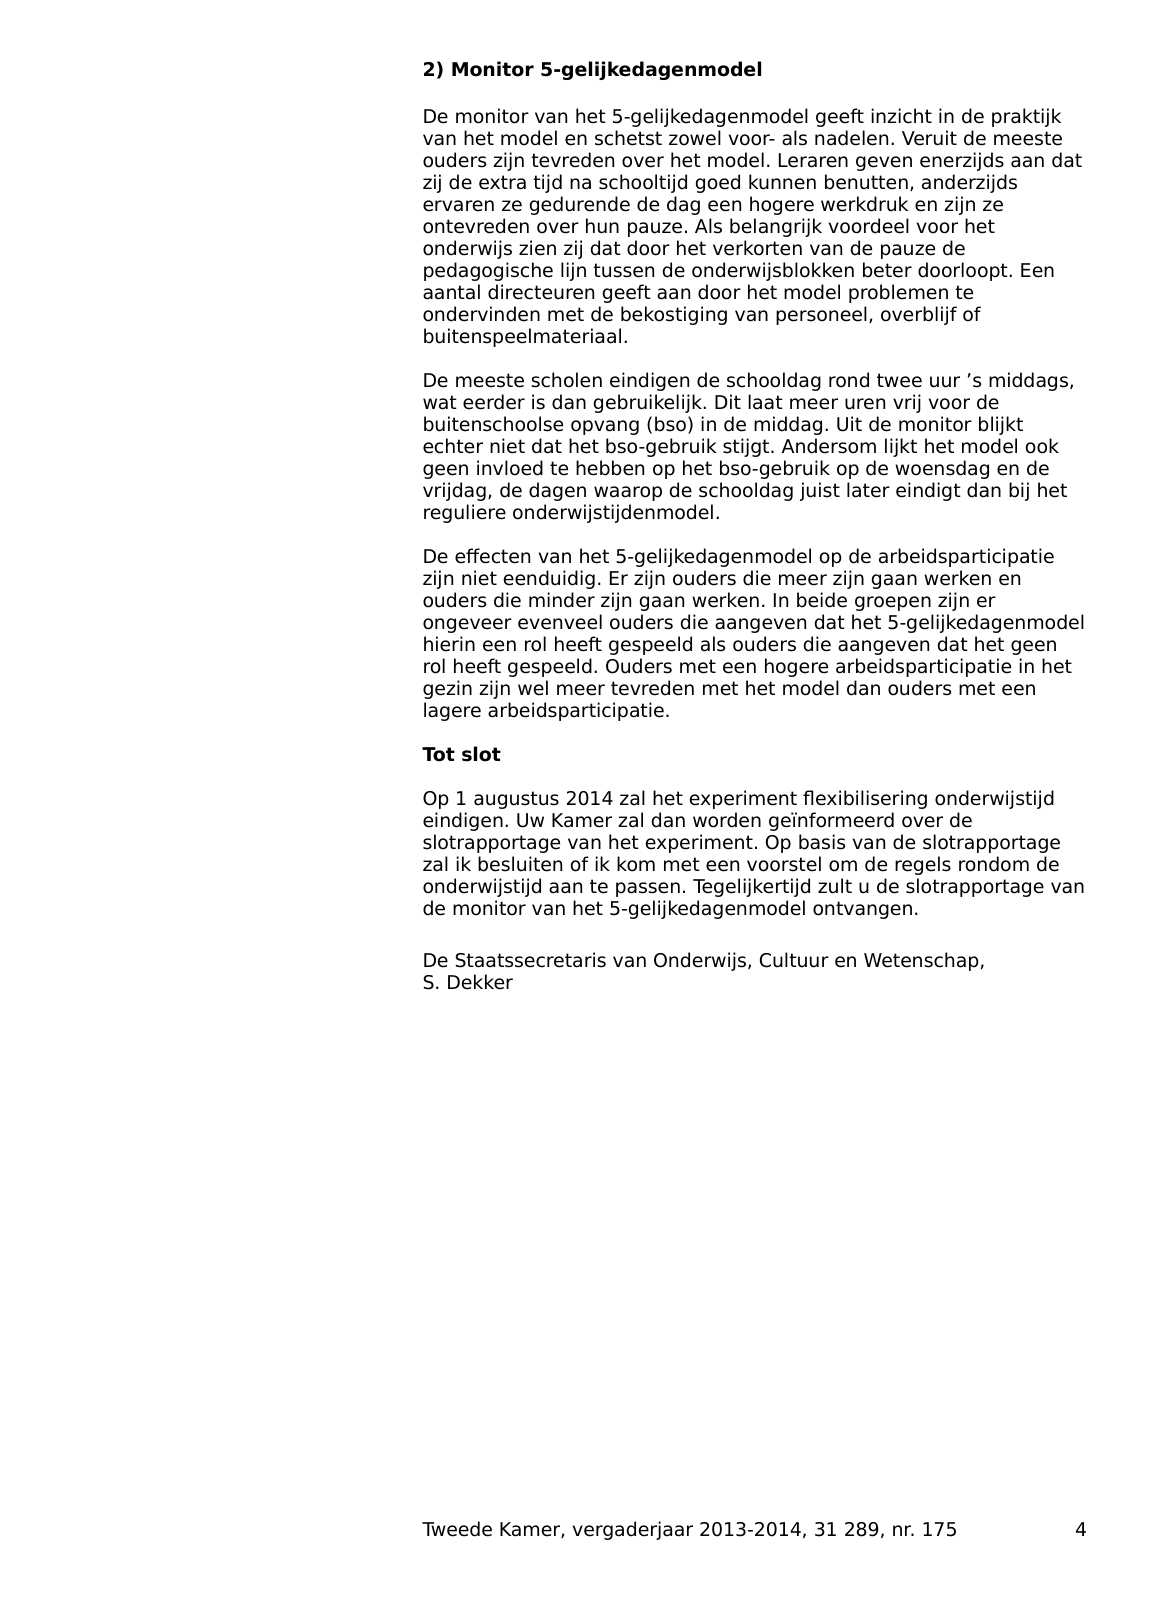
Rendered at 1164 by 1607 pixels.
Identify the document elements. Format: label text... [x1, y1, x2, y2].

text De effecten van het 5-gelijkedagenmodel op de arbeidsparticipatie zijn niet eenduidig. Er zijn ouders die meer zijn gaan werken en ouders die minder zijn gaan werken. In beide groepen zijn er ongeveer evenveel ouders die aangeven dat het 5-gelijkedagenmodel hierin een rol heeft gespeeld als ouders die aangeven dat het geen rol heeft gespeeld. Ouders met een hogere arbeidsparticipatie in het gezin zijn wel meer tevreden met het model dan ouders met een lagere arbeidsparticipatie. [422, 546, 1087, 722]
text Op 1 augustus 2014 zal het experiment flexibilisering onderwijstijd eindigen. Uw Kamer zal dan worden geïnformeerd over de slotrapportage van het experiment. Op basis van de slotrapportage zal ik besluiten of ik kom met een voorstel om de regels rondom de onderwijstijd aan te passen. Tegelijkertijd zult u de slotrapportage van de monitor van het 5-gelijkedagenmodel ontvangen. [422, 788, 1087, 920]
text De monitor van het 5-gelijkedagenmodel geeft inzicht in de praktijk van het model en schetst zowel voor- als nadelen. Veruit de meeste ouders zijn tevreden over het model. Leraren geven enerzijds aan dat zij de extra tijd na schooltijd goed kunnen benutten, anderzijds ervaren ze gedurende de dag een hogere werkdruk en zijn ze ontevreden over hun pauze. Als belangrijk voordeel voor het onderwijs zien zij dat door het verkorten van de pauze de pedagogische lijn tussen de onderwijsblokken beter doorloopt. Een aantal directeuren geeft aan door het model problemen te ondervinden met de bekostiging van personeel, overblijf of buitenspeelmateriaal. [422, 106, 1087, 348]
text De Staatssecretaris van Onderwijs, Cultuur en Wetenschap, S. Dekker [422, 950, 1087, 994]
subtitle Tot slot [422, 744, 1087, 766]
text De meeste scholen eindigen de schooldag rond twee uur ’s middags, wat eerder is dan gebruikelijk. Dit laat meer uren vrij voor de buitenschoolse opvang (bso) in de middag. Uit de monitor blijkt echter niet dat het bso-gebruik stijgt. Andersom lijkt het model ook geen invloed te hebben op het bso-gebruik op de woensdag en de vrijdag, de dagen waarop de schooldag juist later eindigt dan bij het reguliere onderwijstijdenmodel. [422, 370, 1087, 524]
subtitle 2) Monitor 5-gelijkedagenmodel [422, 59, 1087, 81]
